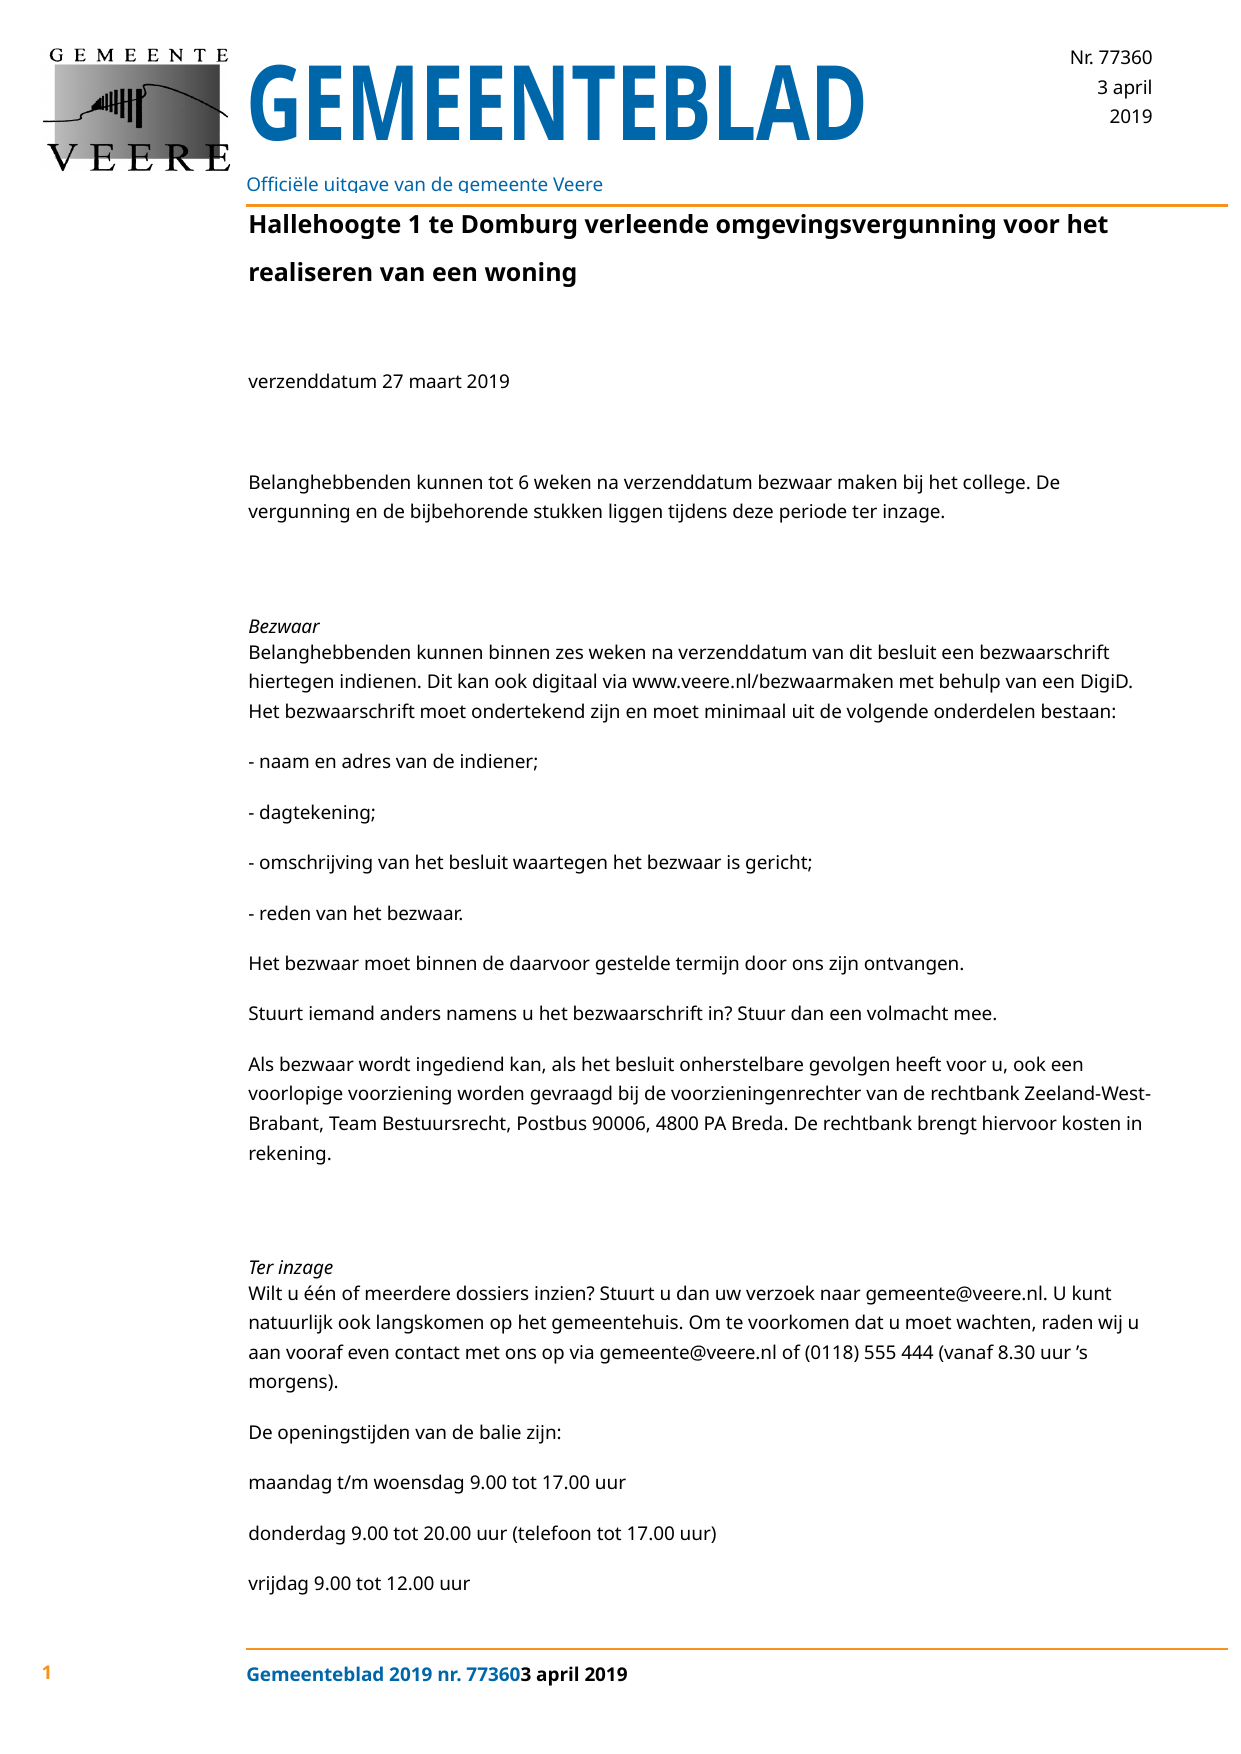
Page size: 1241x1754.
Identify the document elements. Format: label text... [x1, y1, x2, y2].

text verzenddatum 27 maart 2019 [248, 368, 1152, 394]
text Belanghebbenden kunnen binnen zes weken na verzenddatum van dit besluit een bezwaarschrift hiertegen indienen. Dit kan ook digitaal via www.veere.nl/bezwaarmaken met behulp van een DigiD. Het bezwaarschrift moet ondertekend zijn en moet minimaal uit de volgende onderdelen bestaan: [248, 639, 1152, 724]
text vrijdag 9.00 tot 12.00 uur [248, 1570, 1152, 1596]
text Belanghebbenden kunnen tot 6 weken na verzenddatum bezwaar maken bij het college. De vergunning en de bijbehorende stukken liggen tijdens deze periode ter inzage. [248, 469, 1152, 524]
text - reden van het bezwaar. [248, 900, 1152, 925]
text Stuurt iemand anders namens u het bezwaarschrift in? Stuur dan een volmacht mee. [248, 1001, 1152, 1026]
text Bezwaar [248, 613, 1152, 639]
text Als bezwaar wordt ingediend kan, als het besluit onherstelbare gevolgen heeft voor u, ook een voorlopige voorziening worden gevraagd bij de voorzieningenrechter van de rechtbank Zeeland-West-Brabant, Team Bestuursrecht, Postbus 90006, 4800 PA Breda. De rechtbank brengt hiervoor kosten in rekening. [248, 1051, 1152, 1165]
text Ter inzage [248, 1254, 1152, 1280]
text Wilt u één of meerdere dossiers inzien? Stuurt u dan uw verzoek naar gemeente@veere.nl. U kunt natuurlijk ook langskomen op het gemeentehuis. Om te voorkomen dat u moet wachten, raden wij u aan vooraf even contact met ons op via gemeente@veere.nl of (0118) 555 444 (vanaf 8.30 uur ’s morgens). [248, 1280, 1152, 1394]
picture [41, 47, 231, 172]
text - naam en adres van de indiener; [248, 748, 1152, 774]
text Hallehoogte 1 te Domburg verleende omgevingsvergunning voor het realiseren van een woning [248, 207, 1152, 288]
text Het bezwaar moet binnen de daarvoor gestelde termijn door ons zijn ontvangen. [248, 950, 1152, 976]
text De openingstijden van de balie zijn: [248, 1419, 1152, 1445]
text donderdag 9.00 tot 20.00 uur (telefoon tot 17.00 uur) [248, 1520, 1152, 1546]
text - dagtekening; [248, 799, 1152, 824]
text maandag t/m woensdag 9.00 tot 17.00 uur [248, 1469, 1152, 1495]
text - omschrijving van het besluit waartegen het bezwaar is gericht; [248, 849, 1152, 875]
